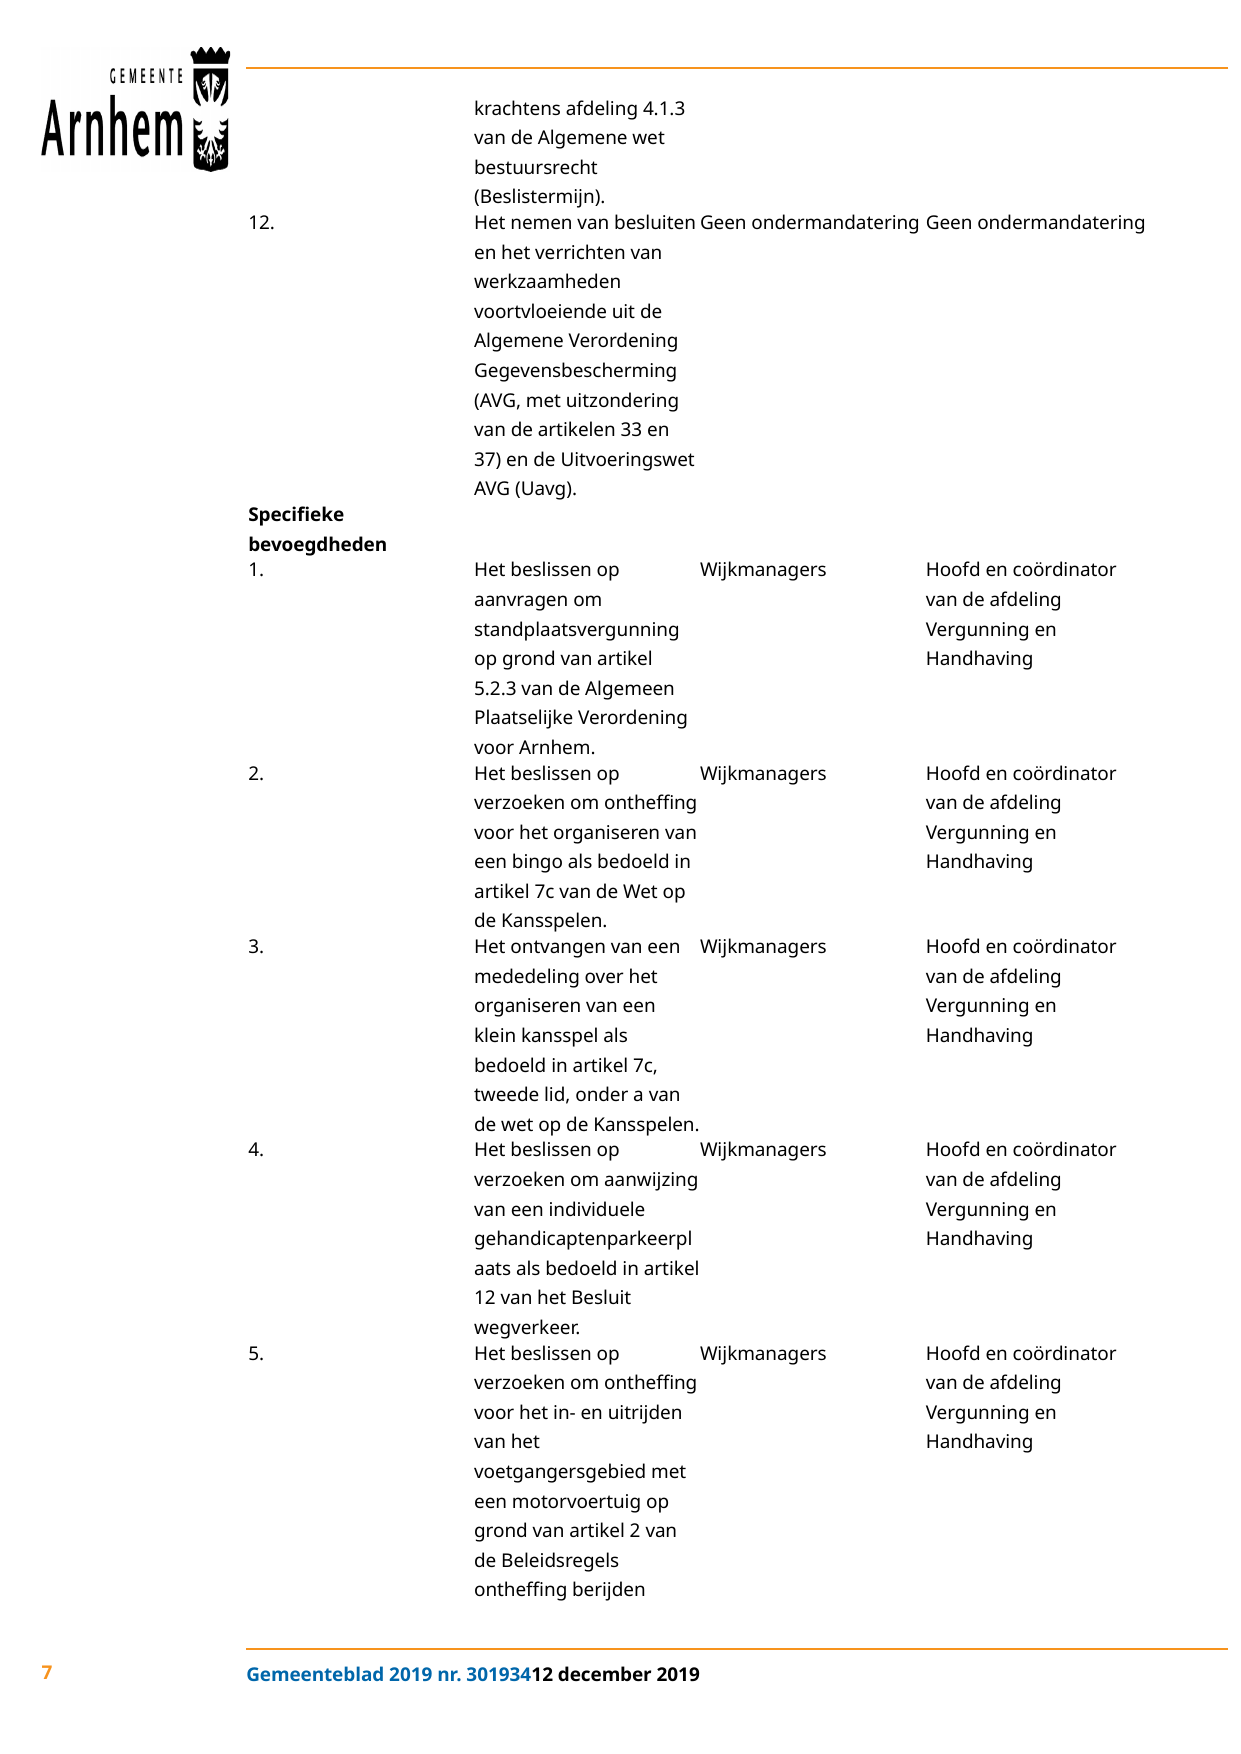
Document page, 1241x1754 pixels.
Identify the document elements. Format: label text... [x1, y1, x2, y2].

table_cell Het beslissen op verzoeken om ontheffing voor het organiseren van een bingo als bedoeld in artikel 7c van de Wet op de Kansspelen. [474, 760, 700, 933]
table_cell Hoofd en coördinator van de afdeling Vergunning en Handhaving [926, 760, 1152, 933]
table_cell Het beslissen op aanvragen om standplaatsvergunning op grond van artikel 5.2.3 van de Algemeen Plaatselijke Verordening voor Arnhem. [474, 557, 700, 760]
table_cell 4. [248, 1137, 474, 1340]
table_cell Wijkmanagers [700, 1340, 926, 1602]
table_cell Hoofd en coördinator van de afdeling Vergunning en Handhaving [926, 1340, 1152, 1602]
picture [41, 47, 231, 172]
table_cell [700, 501, 926, 557]
table_cell Het beslissen op verzoeken om ontheffing voor het in- en uitrijden van het voetgangersgebied met een motorvoertuig op grond van artikel 2 van de Beleidsregels ontheffing berijden [474, 1340, 700, 1602]
table_cell 2. [248, 760, 474, 933]
table_cell 12. [248, 209, 474, 501]
table_cell Specifieke bevoegdheden [248, 501, 474, 557]
table_cell [926, 95, 1152, 209]
table_cell Hoofd en coördinator van de afdeling Vergunning en Handhaving [926, 557, 1152, 760]
table_cell Het ontvangen van een mededeling over het organiseren van een klein kansspel als bedoeld in artikel 7c, tweede lid, onder a van de wet op de Kansspelen. [474, 934, 700, 1137]
table_cell Wijkmanagers [700, 934, 926, 1137]
table_cell krachtens afdeling 4.1.3 van de Algemene wet bestuursrecht (Beslistermijn). [474, 95, 700, 209]
table_cell Geen ondermandatering [926, 209, 1152, 501]
table_cell 1. [248, 557, 474, 760]
table_cell 5. [248, 1340, 474, 1602]
table_cell [700, 95, 926, 209]
table_cell Het beslissen op verzoeken om aanwijzing van een individuele gehandicaptenparkeerplaats als bedoeld in artikel 12 van het Besluit wegverkeer. [474, 1137, 700, 1340]
table_cell Het nemen van besluiten en het verrichten van werkzaamheden voortvloeiende uit de Algemene Verordening Gegevensbescherming (AVG, met uitzondering van de artikelen 33 en 37) en de Uitvoeringswet AVG (Uavg). [474, 209, 700, 501]
table_cell 3. [248, 934, 474, 1137]
table_cell Hoofd en coördinator van de afdeling Vergunning en Handhaving [926, 1137, 1152, 1340]
table_cell Wijkmanagers [700, 1137, 926, 1340]
table_cell [248, 95, 474, 209]
table_cell [474, 501, 700, 557]
table_cell Hoofd en coördinator van de afdeling Vergunning en Handhaving [926, 934, 1152, 1137]
table_cell Geen ondermandatering [700, 209, 926, 501]
table_cell Wijkmanagers [700, 557, 926, 760]
table_cell Wijkmanagers [700, 760, 926, 933]
